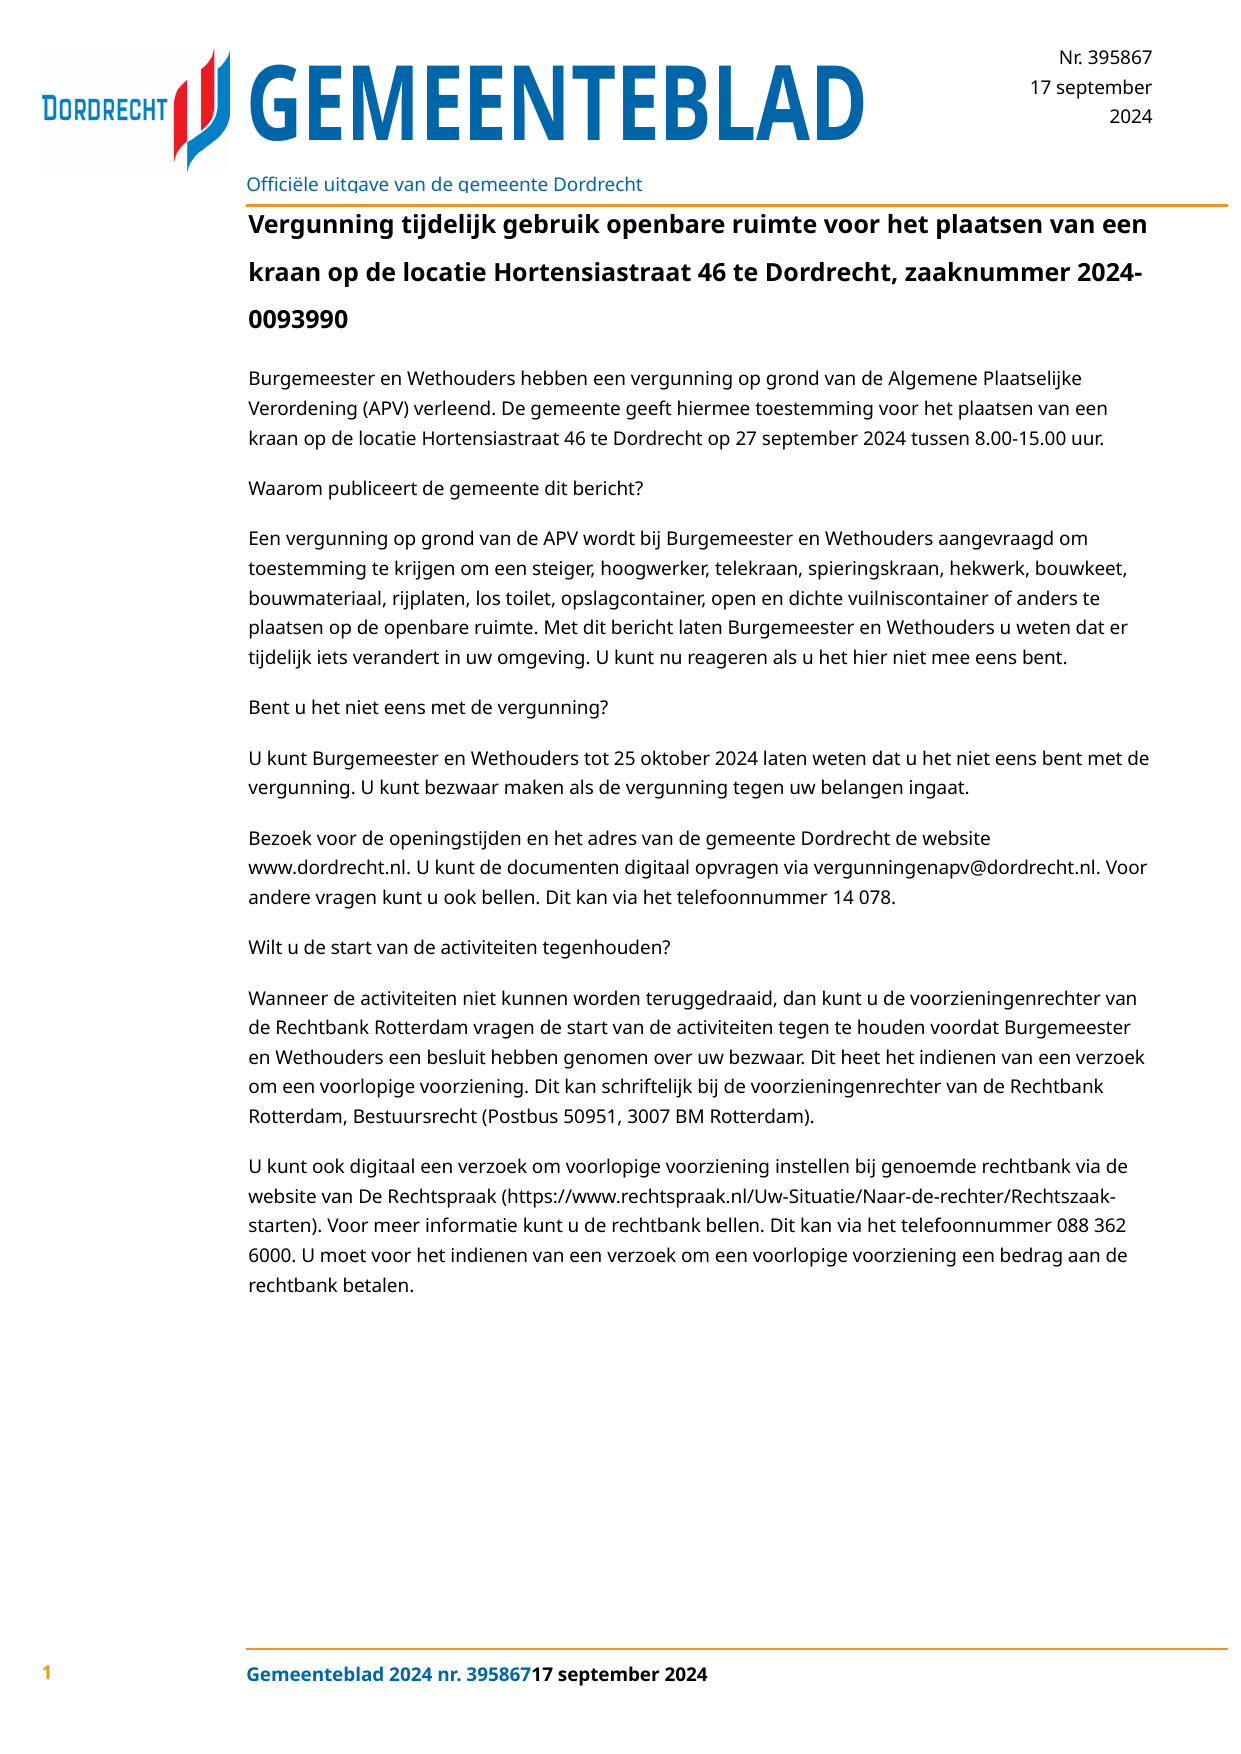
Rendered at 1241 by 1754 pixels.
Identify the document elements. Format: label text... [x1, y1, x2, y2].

text Bezoek voor de openingstijden en het adres van de gemeente Dordrecht de website www.dordrecht.nl. U kunt de documenten digitaal opvragen via vergunningenapv@dordrecht.nl. Voor andere vragen kunt u ook bellen. Dit kan via het telefoonnummer 14 078. [248, 825, 1152, 909]
text Waarom publiceert de gemeente dit bericht? [248, 475, 1152, 501]
text Burgemeester en Wethouders hebben een vergunning op grond van de Algemene Plaatselijke Verordening (APV) verleend. De gemeente geeft hiermee toestemming voor het plaatsen van een kraan op de locatie Hortensiastraat 46 te Dordrecht op 27 september 2024 tussen 8.00-15.00 uur. [248, 366, 1152, 450]
picture [41, 47, 231, 172]
text Een vergunning op grond van de APV wordt bij Burgemeester en Wethouders aangevraagd om toestemming te krijgen om een steiger, hoogwerker, telekraan, spieringskraan, hekwerk, bouwkeet, bouwmateriaal, rijplaten, los toilet, opslagcontainer, open en dichte vuilniscontainer of anders te plaatsen op de openbare ruimte. Met dit bericht laten Burgemeester en Wethouders u weten dat er tijdelijk iets verandert in uw omgeving. U kunt nu reageren als u het hier niet mee eens bent. [248, 526, 1152, 669]
text Wilt u de start van de activiteiten tegenhouden? [248, 934, 1152, 960]
text Vergunning tijdelijk gebruik openbare ruimte voor het plaatsen van een kraan op de locatie Hortensiastraat 46 te Dordrecht, zaaknummer 2024-0093990 [248, 207, 1152, 336]
text U kunt ook digitaal een verzoek om voorlopige voorziening instellen bij genoemde rechtbank via de website van De Rechtspraak (https://www.rechtspraak.nl/Uw-Situatie/Naar-de-rechter/Rechtszaak-starten). Voor meer informatie kunt u de rechtbank bellen. Dit kan via het telefoonnummer 088 362 6000. U moet voor het indienen van een verzoek om een voorlopige voorziening een bedrag aan de rechtbank betalen. [248, 1153, 1152, 1297]
text Wanneer de activiteiten niet kunnen worden teruggedraaid, dan kunt u de voorzieningenrechter van de Rechtbank Rotterdam vragen de start van de activiteiten tegen te houden voordat Burgemeester en Wethouders een besluit hebben genomen over uw bezwaar. Dit heet het indienen van een verzoek om een voorlopige voorziening. Dit kan schriftelijk bij de voorzieningenrechter van de Rechtbank Rotterdam, Bestuursrecht (Postbus 50951, 3007 BM Rotterdam). [248, 985, 1152, 1129]
text Bent u het niet eens met de vergunning? [248, 694, 1152, 720]
text U kunt Burgemeester en Wethouders tot 25 oktober 2024 laten weten dat u het niet eens bent met de vergunning. U kunt bezwaar maken als de vergunning tegen uw belangen ingaat. [248, 745, 1152, 800]
